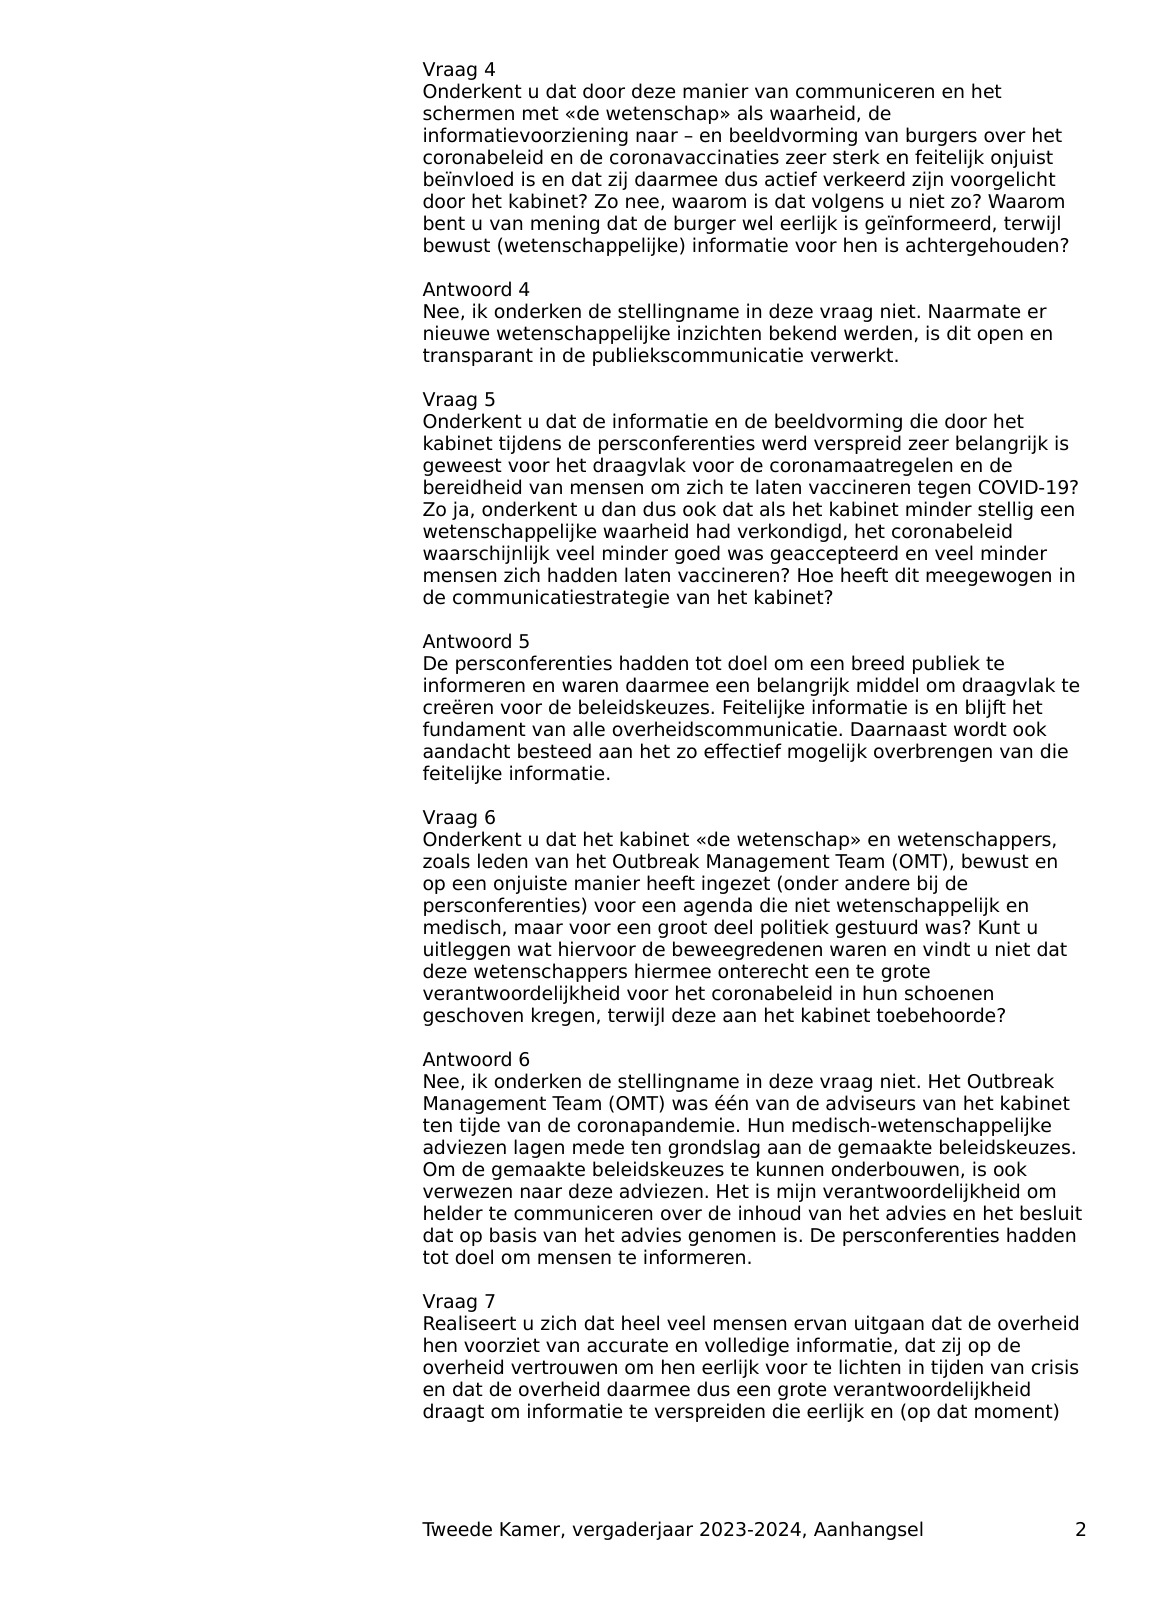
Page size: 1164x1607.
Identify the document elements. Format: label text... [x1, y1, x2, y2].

text Antwoord 4 [422, 279, 1087, 301]
text Vraag 7 [422, 1291, 1087, 1313]
text Onderkent u dat door deze manier van communiceren en het schermen met «de wetenschap» als waarheid, de informatievoorziening naar – en beeldvorming van burgers over het coronabeleid en de coronavaccinaties zeer sterk en feitelijk onjuist beïnvloed is en dat zij daarmee dus actief verkeerd zijn voorgelicht door het kabinet? Zo nee, waarom is dat volgens u niet zo? Waarom bent u van mening dat de burger wel eerlijk is geïnformeerd, terwijl bewust (wetenschappelijke) informatie voor hen is achtergehouden? [422, 81, 1087, 257]
text Onderkent u dat het kabinet «de wetenschap» en wetenschappers, zoals leden van het Outbreak Management Team (OMT), bewust en op een onjuiste manier heeft ingezet (onder andere bij de persconferenties) voor een agenda die niet wetenschappelijk en medisch, maar voor een groot deel politiek gestuurd was? Kunt u uitleggen wat hiervoor de beweegredenen waren en vindt u niet dat deze wetenschappers hiermee onterecht een te grote verantwoordelijkheid voor het coronabeleid in hun schoenen geschoven kregen, terwijl deze aan het kabinet toebehoorde? [422, 829, 1087, 1027]
text Vraag 6 [422, 807, 1087, 829]
text Antwoord 5 [422, 631, 1087, 653]
text Nee, ik onderken de stellingname in deze vraag niet. Naarmate er nieuwe wetenschappelijke inzichten bekend werden, is dit open en transparant in de publiekscommunicatie verwerkt. [422, 301, 1087, 367]
text Vraag 4 [422, 59, 1087, 81]
text Antwoord 6 [422, 1049, 1087, 1071]
text Vraag 5 [422, 389, 1087, 411]
text Realiseert u zich dat heel veel mensen ervan uitgaan dat de overheid hen voorziet van accurate en volledige informatie, dat zij op de overheid vertrouwen om hen eerlijk voor te lichten in tijden van crisis en dat de overheid daarmee dus een grote verantwoordelijkheid draagt om informatie te verspreiden die eerlijk en (op dat moment) [422, 1313, 1087, 1423]
text Onderkent u dat de informatie en de beeldvorming die door het kabinet tijdens de persconferenties werd verspreid zeer belangrijk is geweest voor het draagvlak voor de coronamaatregelen en de bereidheid van mensen om zich te laten vaccineren tegen COVID-19? Zo ja, onderkent u dan dus ook dat als het kabinet minder stellig een wetenschappelijke waarheid had verkondigd, het coronabeleid waarschijnlijk veel minder goed was geaccepteerd en veel minder mensen zich hadden laten vaccineren? Hoe heeft dit meegewogen in de communicatiestrategie van het kabinet? [422, 411, 1087, 609]
text Nee, ik onderken de stellingname in deze vraag niet. Het Outbreak Management Team (OMT) was één van de adviseurs van het kabinet ten tijde van de coronapandemie. Hun medisch-wetenschappelijke adviezen lagen mede ten grondslag aan de gemaakte beleidskeuzes. Om de gemaakte beleidskeuzes te kunnen onderbouwen, is ook verwezen naar deze adviezen. Het is mijn verantwoordelijkheid om helder te communiceren over de inhoud van het advies en het besluit dat op basis van het advies genomen is. De persconferenties hadden tot doel om mensen te informeren. [422, 1071, 1087, 1269]
text De persconferenties hadden tot doel om een breed publiek te informeren en waren daarmee een belangrijk middel om draagvlak te creëren voor de beleidskeuzes. Feitelijke informatie is en blijft het fundament van alle overheidscommunicatie. Daarnaast wordt ook aandacht besteed aan het zo effectief mogelijk overbrengen van die feitelijke informatie. [422, 653, 1087, 785]
